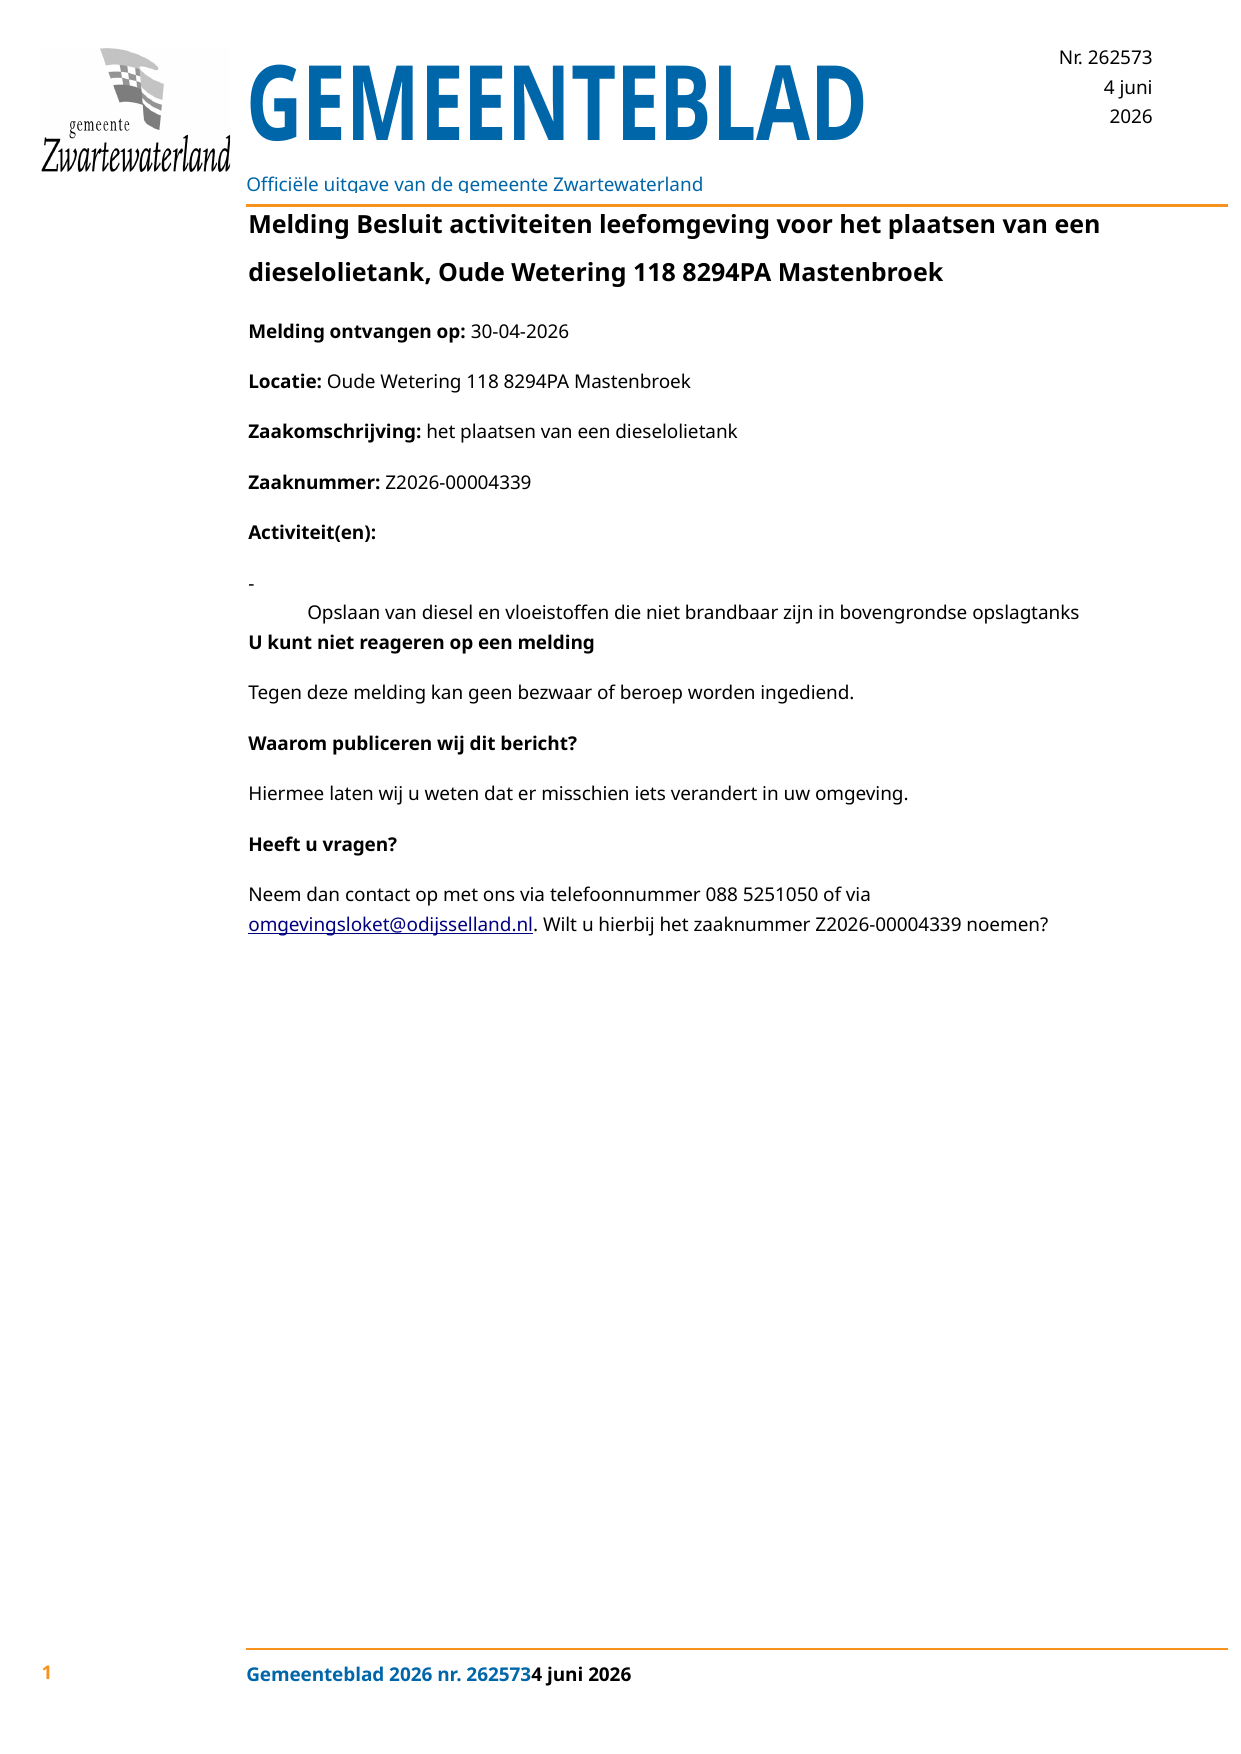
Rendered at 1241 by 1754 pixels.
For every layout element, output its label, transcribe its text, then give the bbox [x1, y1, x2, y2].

text Hiermee laten wij u weten dat er misschien iets verandert in uw omgeving. [248, 780, 1152, 806]
text U kunt niet reageren op een melding [248, 629, 1152, 655]
text Tegen deze melding kan geen bezwaar of beroep worden ingediend. [248, 679, 1152, 705]
text Melding ontvangen op: 30-04-2026 [248, 318, 1152, 344]
text Neem dan contact op met ons via telefoonnummer 088 5251050 of via omgevingsloket@odijsselland.nl. Wilt u hierbij het zaaknummer Z2026-00004339 noemen? [248, 881, 1152, 937]
text Zaakomschrijving: het plaatsen van een dieselolietank [248, 419, 1152, 444]
text Locatie: Oude Wetering 118 8294PA Mastenbroek [248, 368, 1152, 394]
text Zaaknummer: Z2026-00004339 [248, 469, 1152, 495]
picture [41, 47, 231, 172]
text Melding Besluit activiteiten leefomgeving voor het plaatsen van een dieselolietank, Oude Wetering 118 8294PA Mastenbroek [248, 207, 1152, 288]
text Activiteit(en): [248, 519, 1152, 545]
text Waarom publiceren wij dit bericht? [248, 730, 1152, 756]
text Heeft u vragen? [248, 831, 1152, 857]
list Opslaan van diesel en vloeistoffen die niet brandbaar zijn in bovengrondse opslagtanks [248, 599, 1152, 625]
